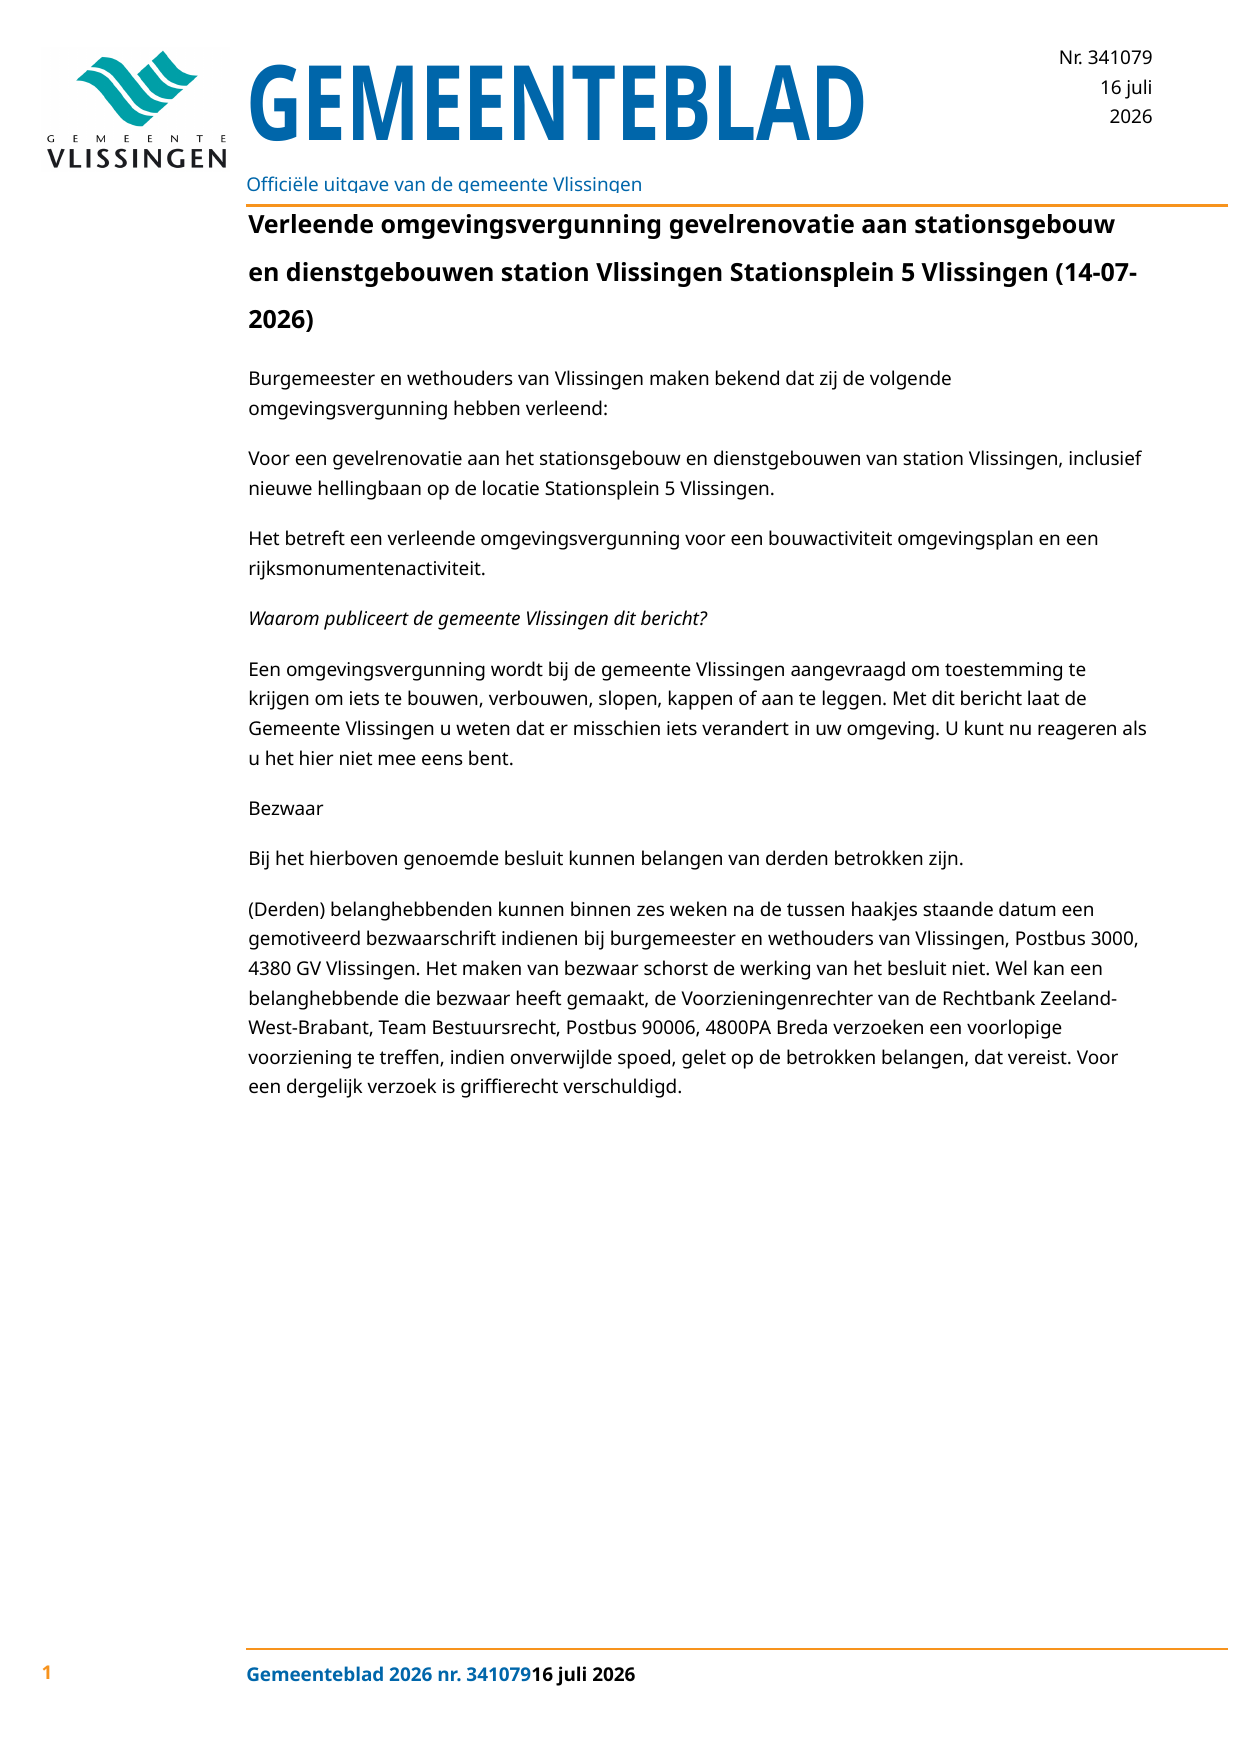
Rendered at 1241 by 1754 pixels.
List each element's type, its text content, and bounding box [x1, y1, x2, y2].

text Waarom publiceert de gemeente Vlissingen dit bericht? [248, 606, 1152, 631]
text Een omgevingsvergunning wordt bij de gemeente Vlissingen aangevraagd om toestemming te krijgen om iets te bouwen, verbouwen, slopen, kappen of aan te leggen. Met dit bericht laat de Gemeente Vlissingen u weten dat er misschien iets verandert in uw omgeving. U kunt nu reageren als u het hier niet mee eens bent. [248, 656, 1152, 770]
text Burgemeester en wethouders van Vlissingen maken bekend dat zij de volgende omgevingsvergunning hebben verleend: [248, 366, 1152, 421]
text Verleende omgevingsvergunning gevelrenovatie aan stationsgebouw en dienstgebouwen station Vlissingen Stationsplein 5 Vlissingen (14-07-2026) [248, 207, 1152, 336]
text Bezwaar [248, 795, 1152, 821]
text Bij het hierboven genoemde besluit kunnen belangen van derden betrokken zijn. [248, 846, 1152, 871]
text (Derden) belanghebbenden kunnen binnen zes weken na de tussen haakjes staande datum een gemotiveerd bezwaarschrift indienen bij burgemeester en wethouders van Vlissingen, Postbus 3000, 4380 GV Vlissingen. Het maken van bezwaar schorst de werking van het besluit niet. Wel kan een belanghebbende die bezwaar heeft gemaakt, de Voorzieningenrechter van de Rechtbank Zeeland-West-Brabant, Team Bestuursrecht, Postbus 90006, 4800PA Breda verzoeken een voorlopige voorziening te treffen, indien onverwijlde spoed, gelet op de betrokken belangen, dat vereist. Voor een dergelijk verzoek is griffierecht verschuldigd. [248, 896, 1152, 1099]
picture [41, 47, 231, 172]
text Het betreft een verleende omgevingsvergunning voor een bouwactiviteit omgevingsplan en een rijksmonumentenactiviteit. [248, 526, 1152, 581]
text Voor een gevelrenovatie aan het stationsgebouw en dienstgebouwen van station Vlissingen, inclusief nieuwe hellingbaan op de locatie Stationsplein 5 Vlissingen. [248, 446, 1152, 501]
